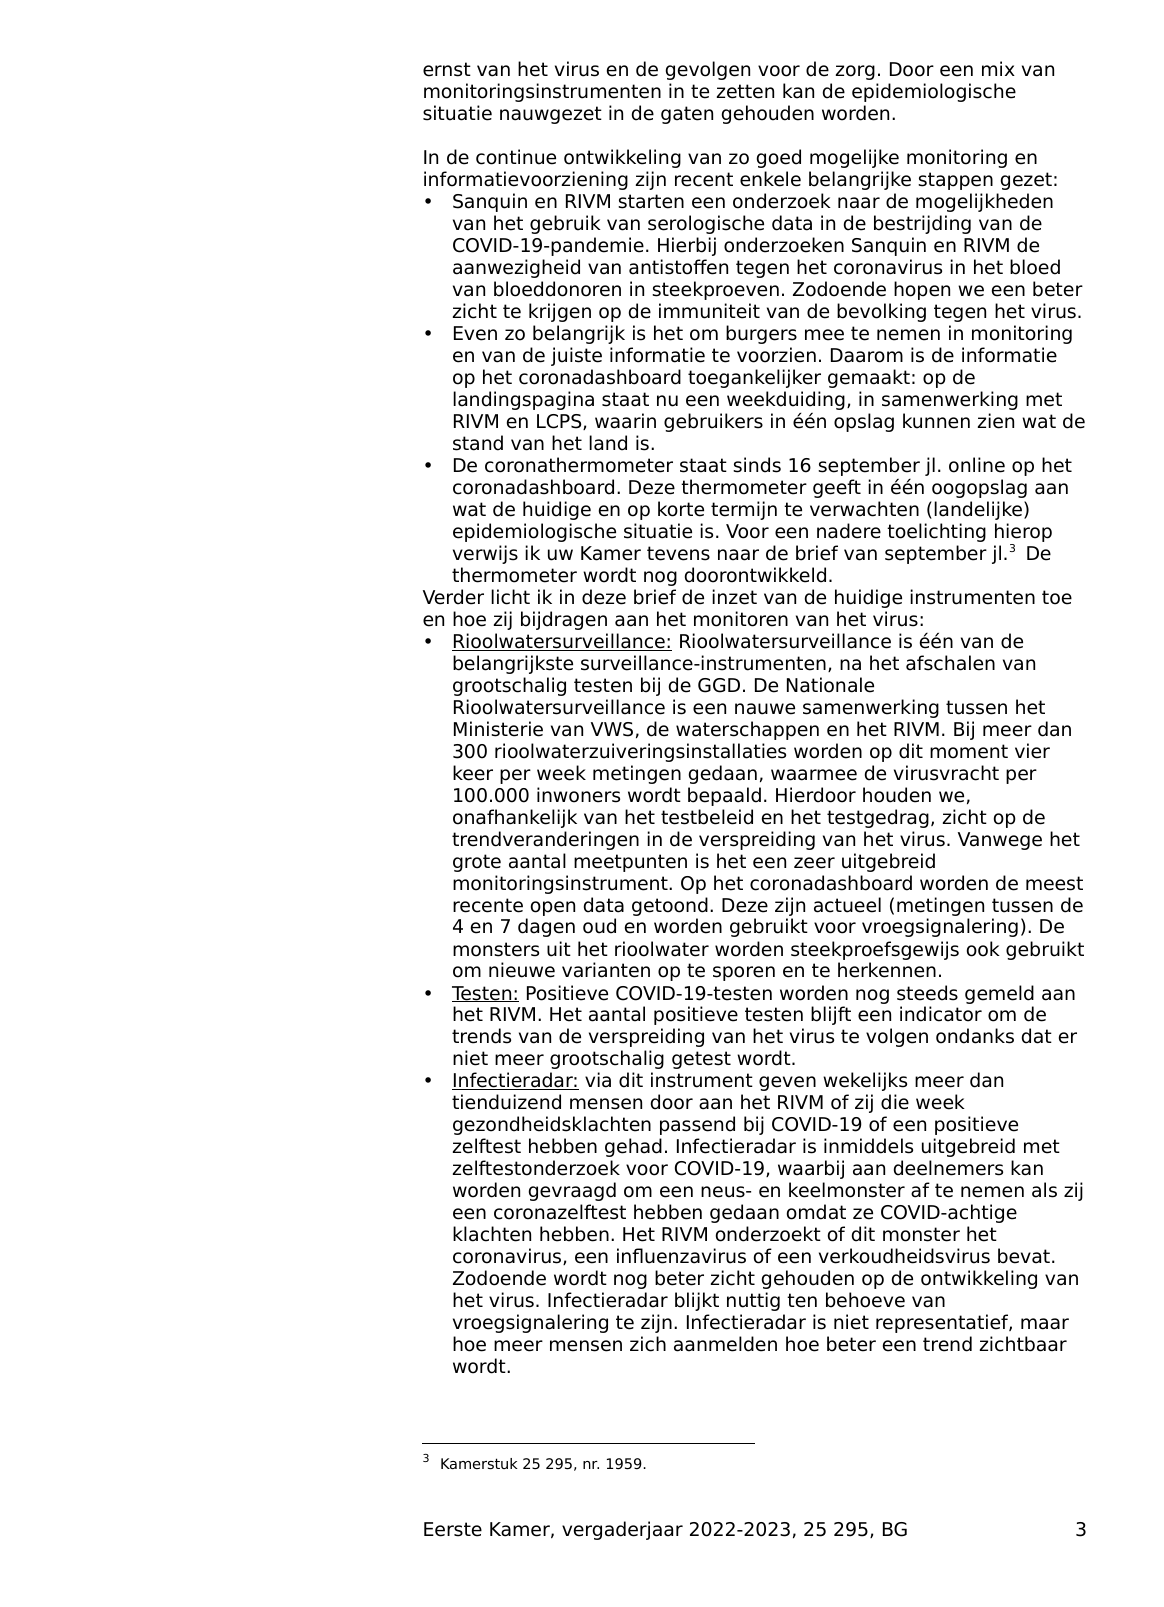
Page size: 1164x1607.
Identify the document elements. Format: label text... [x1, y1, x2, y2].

text • Testen: Positieve COVID-19-testen worden nog steeds gemeld aan het RIVM. Het aantal positieve testen blijft een indicator om de trends van de verspreiding van het virus te volgen ondanks dat er niet meer grootschalig getest wordt. [422, 982, 1087, 1070]
text In de continue ontwikkeling van zo goed mogelijke monitoring en informatievoorziening zijn recent enkele belangrijke stappen gezet: [422, 147, 1087, 191]
text ernst van het virus en de gevolgen voor de zorg. Door een mix van monitoringsinstrumenten in te zetten kan de epidemiologische situatie nauwgezet in de gaten gehouden worden. [422, 59, 1087, 125]
text • Sanquin en RIVM starten een onderzoek naar de mogelijkheden van het gebruik van serologische data in de bestrijding van de COVID-19-pandemie. Hierbij onderzoeken Sanquin en RIVM de aanwezigheid van antistoffen tegen het coronavirus in het bloed van bloeddonoren in steekproeven. Zodoende hopen we een beter zicht te krijgen op de immuniteit van de bevolking tegen het virus. [422, 191, 1087, 323]
text Kamerstuk 25 295, nr. 1959. [422, 1452, 1087, 1474]
text • De coronathermometer staat sinds 16 september jl. online op het coronadashboard. Deze thermometer geeft in één oogopslag aan wat de huidige en op korte termijn te verwachten (landelijke) epidemiologische situatie is. Voor een nadere toelichting hierop verwijs ik uw Kamer tevens naar de brief van september jl. De thermometer wordt nog doorontwikkeld. [422, 455, 1087, 587]
text • Even zo belangrijk is het om burgers mee te nemen in monitoring en van de juiste informatie te voorzien. Daarom is de informatie op het coronadashboard toegankelijker gemaakt: op de landingspagina staat nu een weekduiding, in samenwerking met RIVM en LCPS, waarin gebruikers in één opslag kunnen zien wat de stand van het land is. [422, 323, 1087, 455]
text • Infectieradar: via dit instrument geven wekelijks meer dan tienduizend mensen door aan het RIVM of zij die week gezondheidsklachten passend bij COVID-19 of een positieve zelftest hebben gehad. Infectieradar is inmiddels uitgebreid met zelftestonderzoek voor COVID-19, waarbij aan deelnemers kan worden gevraagd om een neus- en keelmonster af te nemen als zij een coronazelftest hebben gedaan omdat ze COVID-achtige klachten hebben. Het RIVM onderzoekt of dit monster het coronavirus, een influenzavirus of een verkoudheidsvirus bevat. Zodoende wordt nog beter zicht gehouden op de ontwikkeling van het virus. Infectieradar blijkt nuttig ten behoeve van vroegsignalering te zijn. Infectieradar is niet representatief, maar hoe meer mensen zich aanmelden hoe beter een trend zichtbaar wordt. [422, 1070, 1087, 1378]
text • Rioolwatersurveillance: Rioolwatersurveillance is één van de belangrijkste surveillance-instrumenten, na het afschalen van grootschalig testen bij de GGD. De Nationale Rioolwatersurveillance is een nauwe samenwerking tussen het Ministerie van VWS, de waterschappen en het RIVM. Bij meer dan 300 rioolwaterzuiveringsinstallaties worden op dit moment vier keer per week metingen gedaan, waarmee de virusvracht per 100.000 inwoners wordt bepaald. Hierdoor houden we, onafhankelijk van het testbeleid en het testgedrag, zicht op de trendveranderingen in de verspreiding van het virus. Vanwege het grote aantal meetpunten is het een zeer uitgebreid monitoringsinstrument. Op het coronadashboard worden de meest recente open data getoond. Deze zijn actueel (metingen tussen de 4 en 7 dagen oud en worden gebruikt voor vroegsignalering). De monsters uit het rioolwater worden steekproefsgewijs ook gebruikt om nieuwe varianten op te sporen en te herkennen. [422, 631, 1087, 982]
text Verder licht ik in deze brief de inzet van de huidige instrumenten toe en hoe zij bijdragen aan het monitoren van het virus: [422, 587, 1087, 631]
